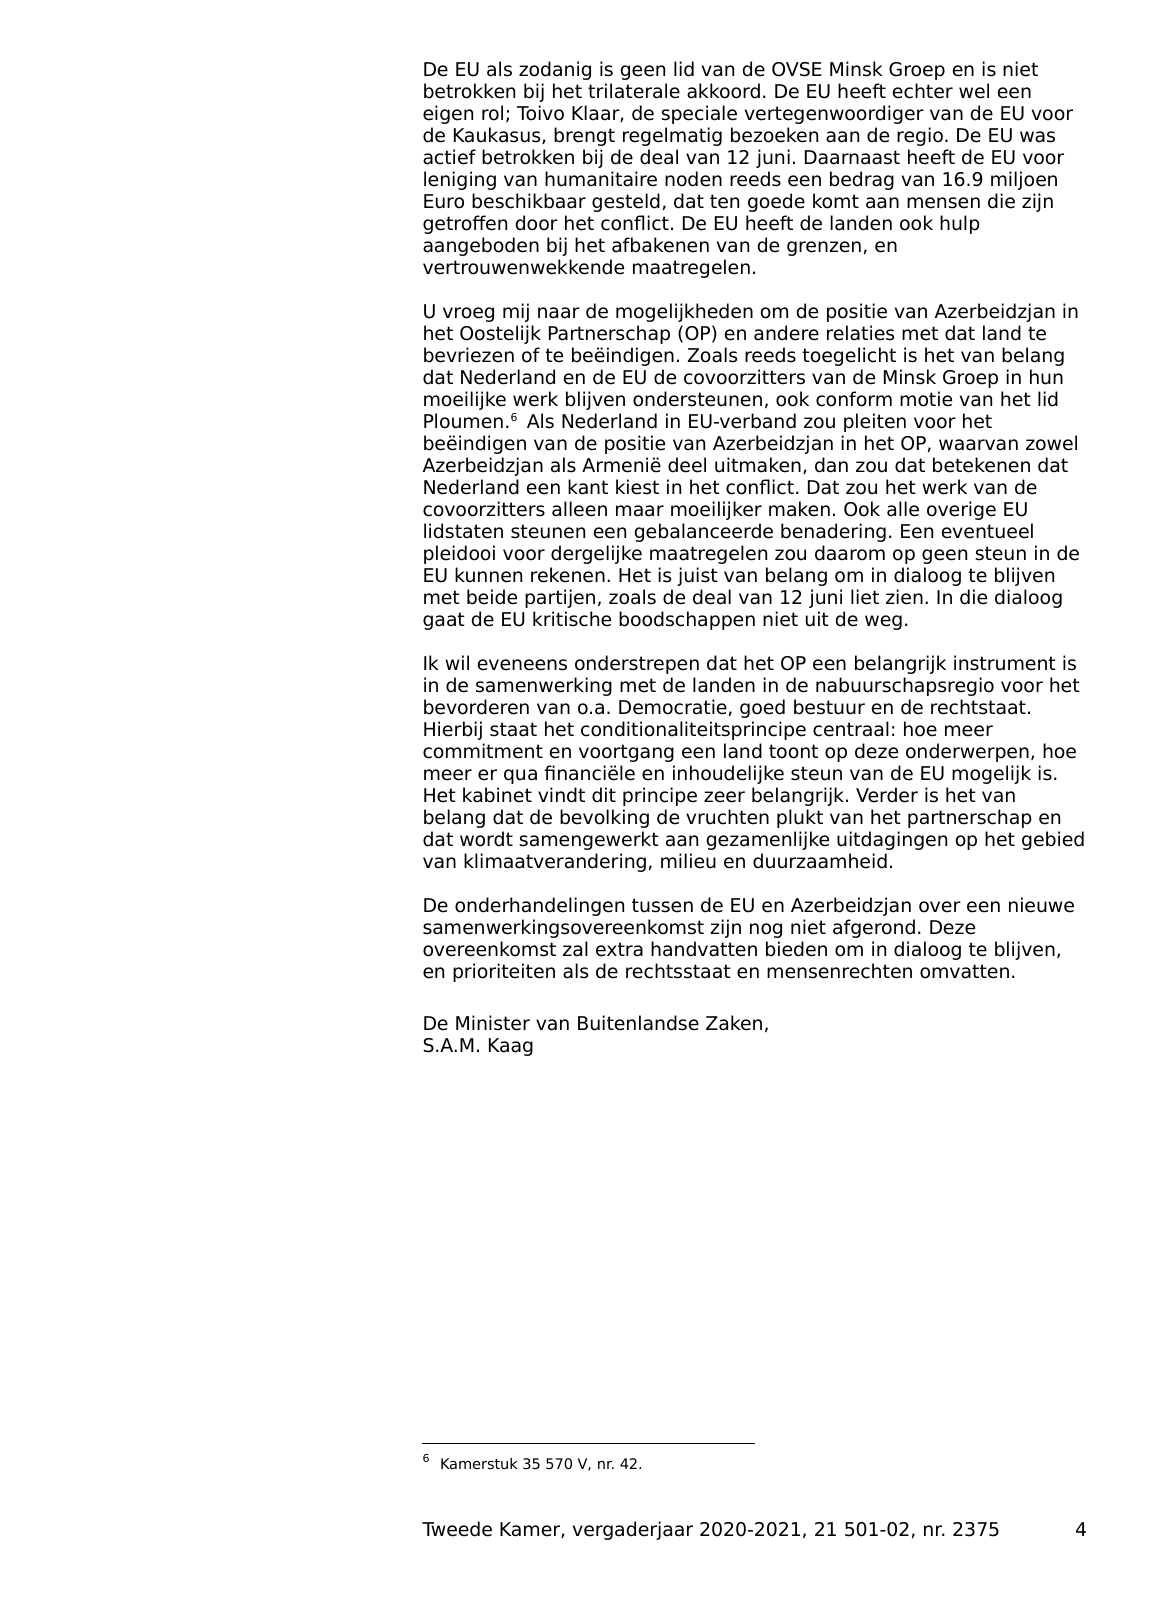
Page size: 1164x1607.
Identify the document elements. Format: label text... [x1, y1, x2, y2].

text U vroeg mij naar de mogelijkheden om de positie van Azerbeidzjan in het Oostelijk Partnerschap (OP) en andere relaties met dat land te bevriezen of te beëindigen. Zoals reeds toegelicht is het van belang dat Nederland en de EU de covoorzitters van de Minsk Groep in hun moeilijke werk blijven ondersteunen, ook conform motie van het lid Ploumen. Als Nederland in EU-verband zou pleiten voor het beëindigen van de positie van Azerbeidzjan in het OP, waarvan zowel Azerbeidzjan als Armenië deel uitmaken, dan zou dat betekenen dat Nederland een kant kiest in het conflict. Dat zou het werk van de covoorzitters alleen maar moeilijker maken. Ook alle overige EU lidstaten steunen een gebalanceerde benadering. Een eventueel pleidooi voor dergelijke maatregelen zou daarom op geen steun in de EU kunnen rekenen. Het is juist van belang om in dialoog te blijven met beide partijen, zoals de deal van 12 juni liet zien. In die dialoog gaat de EU kritische boodschappen niet uit de weg. [422, 301, 1087, 631]
text De EU als zodanig is geen lid van de OVSE Minsk Groep en is niet betrokken bij het trilaterale akkoord. De EU heeft echter wel een eigen rol; Toivo Klaar, de speciale vertegenwoordiger van de EU voor de Kaukasus, brengt regelmatig bezoeken aan de regio. De EU was actief betrokken bij de deal van 12 juni. Daarnaast heeft de EU voor leniging van humanitaire noden reeds een bedrag van 16.9 miljoen Euro beschikbaar gesteld, dat ten goede komt aan mensen die zijn getroffen door het conflict. De EU heeft de landen ook hulp aangeboden bij het afbakenen van de grenzen, en vertrouwenwekkende maatregelen. [422, 59, 1087, 279]
text Kamerstuk 35 570 V, nr. 42. [422, 1452, 1087, 1474]
text De Minister van Buitenlandse Zaken, S.A.M. Kaag [422, 1013, 1087, 1057]
text De onderhandelingen tussen de EU en Azerbeidzjan over een nieuwe samenwerkingsovereenkomst zijn nog niet afgerond. Deze overeenkomst zal extra handvatten bieden om in dialoog te blijven, en prioriteiten als de rechtsstaat en mensenrechten omvatten. [422, 895, 1087, 983]
text Ik wil eveneens onderstrepen dat het OP een belangrijk instrument is in de samenwerking met de landen in de nabuurschapsregio voor het bevorderen van o.a. Democratie, goed bestuur en de rechtstaat. Hierbij staat het conditionaliteitsprincipe centraal: hoe meer commitment en voortgang een land toont op deze onderwerpen, hoe meer er qua financiële en inhoudelijke steun van de EU mogelijk is. Het kabinet vindt dit principe zeer belangrijk. Verder is het van belang dat de bevolking de vruchten plukt van het partnerschap en dat wordt samengewerkt aan gezamenlijke uitdagingen op het gebied van klimaatverandering, milieu en duurzaamheid. [422, 653, 1087, 873]
